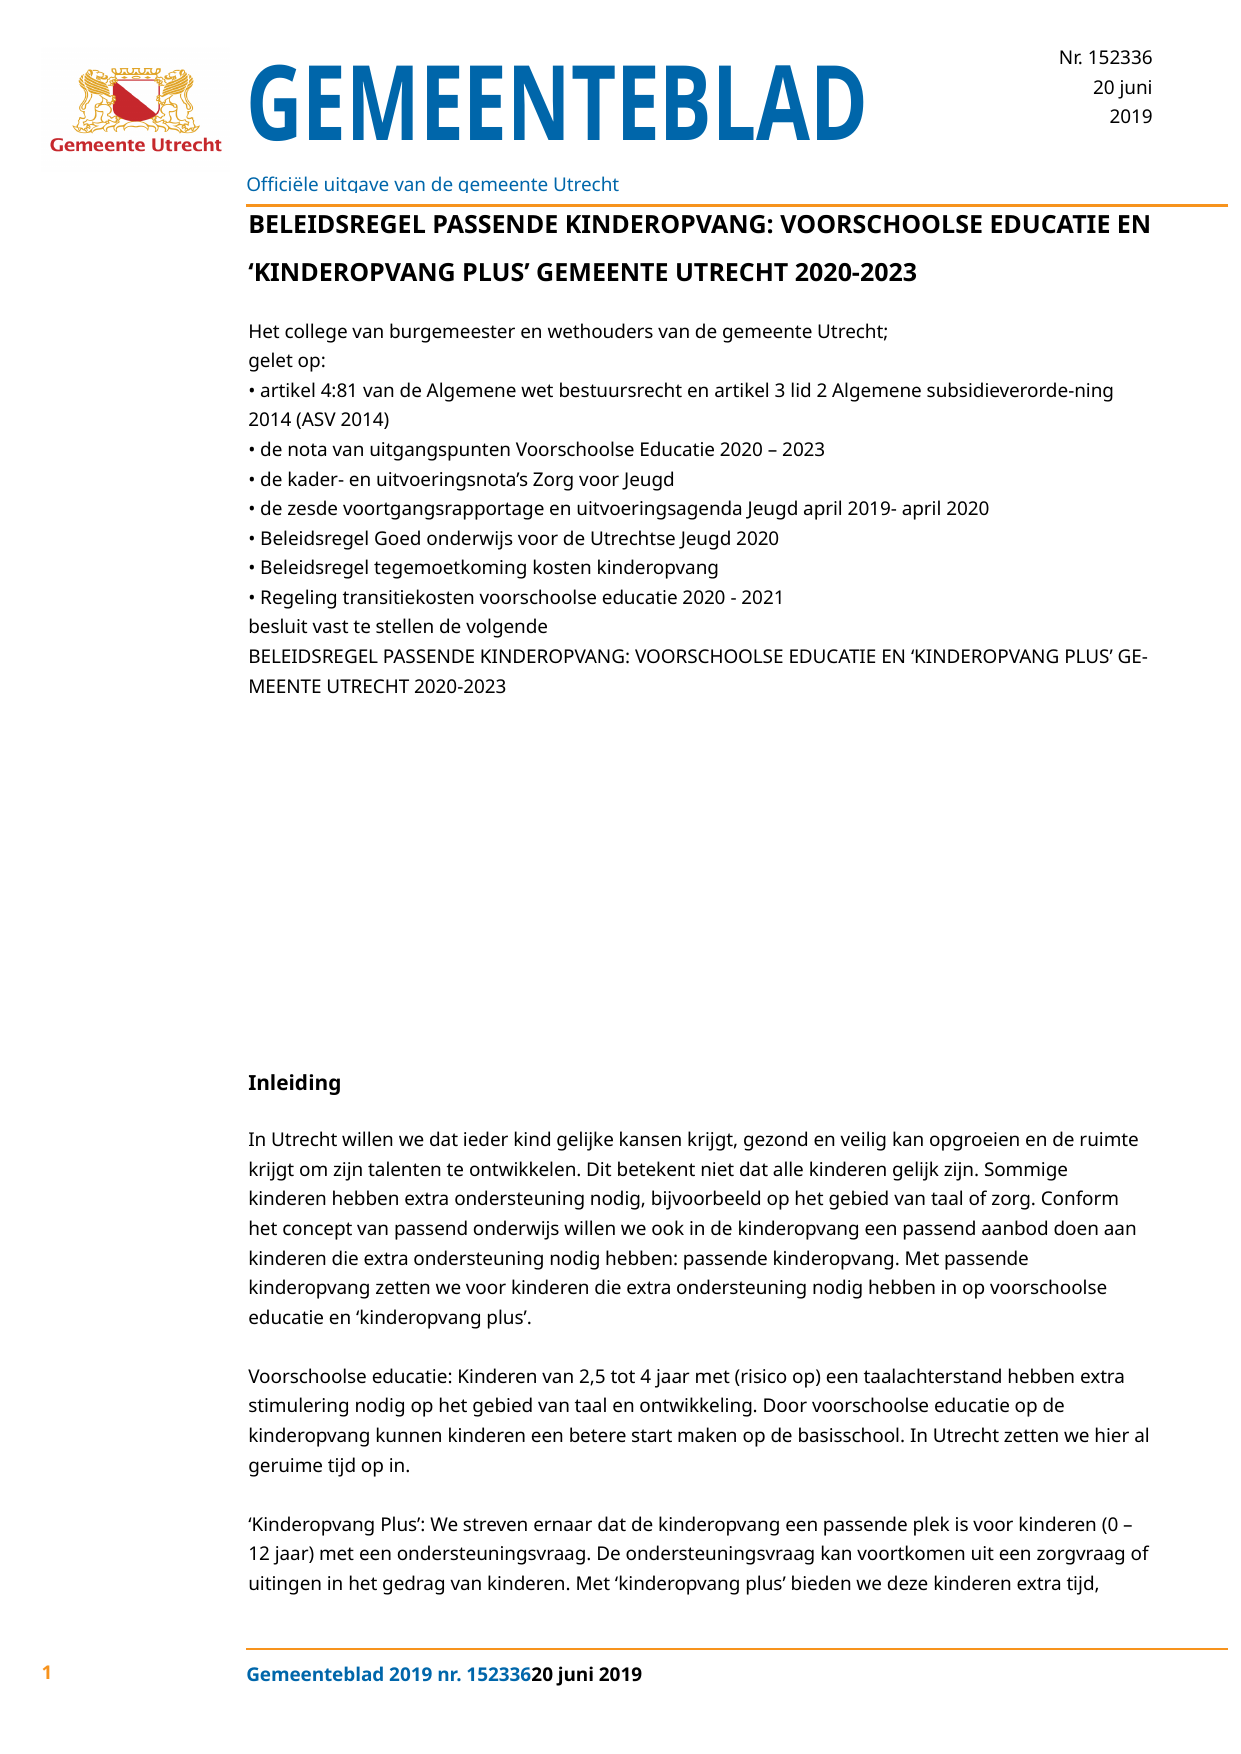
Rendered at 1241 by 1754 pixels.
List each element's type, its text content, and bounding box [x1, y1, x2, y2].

text • artikel 4:81 van de Algemene wet bestuursrecht en artikel 3 lid 2 Algemene subsidieverorde-ning 2014 (ASV 2014) [248, 377, 1152, 432]
text • Beleidsregel Goed onderwijs voor de Utrechtse Jeugd 2020 [248, 525, 1152, 551]
text • de kader- en uitvoeringsnota’s Zorg voor Jeugd [248, 466, 1152, 492]
text besluit vast te stellen de volgende [248, 614, 1152, 639]
text • de zesde voortgangsrapportage en uitvoeringsagenda Jeugd april 2019- april 2020 [248, 495, 1152, 521]
text Inleiding [248, 1068, 1152, 1097]
text BELEIDSREGEL PASSENDE KINDEROPVANG: VOORSCHOOLSE EDUCATIE EN ‘KINDEROPVANG PLUS’ GE-MEENTE UTRECHT 2020-2023 [248, 643, 1152, 699]
text BELEIDSREGEL PASSENDE KINDEROPVANG: VOORSCHOOLSE EDUCATIE EN ‘KINDEROPVANG PLUS’ GEMEENTE UTRECHT 2020-2023 [248, 207, 1152, 288]
text In Utrecht willen we dat ieder kind gelijke kansen krijgt, gezond en veilig kan opgroeien en de ruimte krijgt om zijn talenten te ontwikkelen. Dit betekent niet dat alle kinderen gelijk zijn. Sommige kinderen hebben extra ondersteuning nodig, bijvoorbeeld op het gebied van taal of zorg. Conform het concept van passend onderwijs willen we ook in de kinderopvang een passend aanbod doen aan kinderen die extra ondersteuning nodig hebben: passende kinderopvang. Met passende kinderopvang zetten we voor kinderen die extra ondersteuning nodig hebben in op voorschoolse educatie en ‘kinderopvang plus’. [248, 1126, 1152, 1330]
text • Regeling transitiekosten voorschoolse educatie 2020 - 2021 [248, 584, 1152, 610]
text Voorschoolse educatie: Kinderen van 2,5 tot 4 jaar met (risico op) een taalachterstand hebben extra stimulering nodig op het gebied van taal en ontwikkeling. Door voorschoolse educatie op de kinderopvang kunnen kinderen een betere start maken op de basisschool. In Utrecht zetten we hier al geruime tijd op in. [248, 1363, 1152, 1478]
text • Beleidsregel tegemoetkoming kosten kinderopvang [248, 554, 1152, 580]
text ‘Kinderopvang Plus’: We streven ernaar dat de kinderopvang een passende plek is voor kinderen (0 – 12 jaar) met een ondersteuningsvraag. De ondersteuningsvraag kan voortkomen uit een zorgvraag of uitingen in het gedrag van kinderen. Met ‘kinderopvang plus’ bieden we deze kinderen extra tijd, [248, 1511, 1152, 1596]
text • de nota van uitgangspunten Voorschoolse Educatie 2020 – 2023 [248, 436, 1152, 462]
text gelet op: [248, 347, 1152, 373]
text Het college van burgemeester en wethouders van de gemeente Utrecht; [248, 318, 1152, 344]
picture [41, 47, 231, 172]
